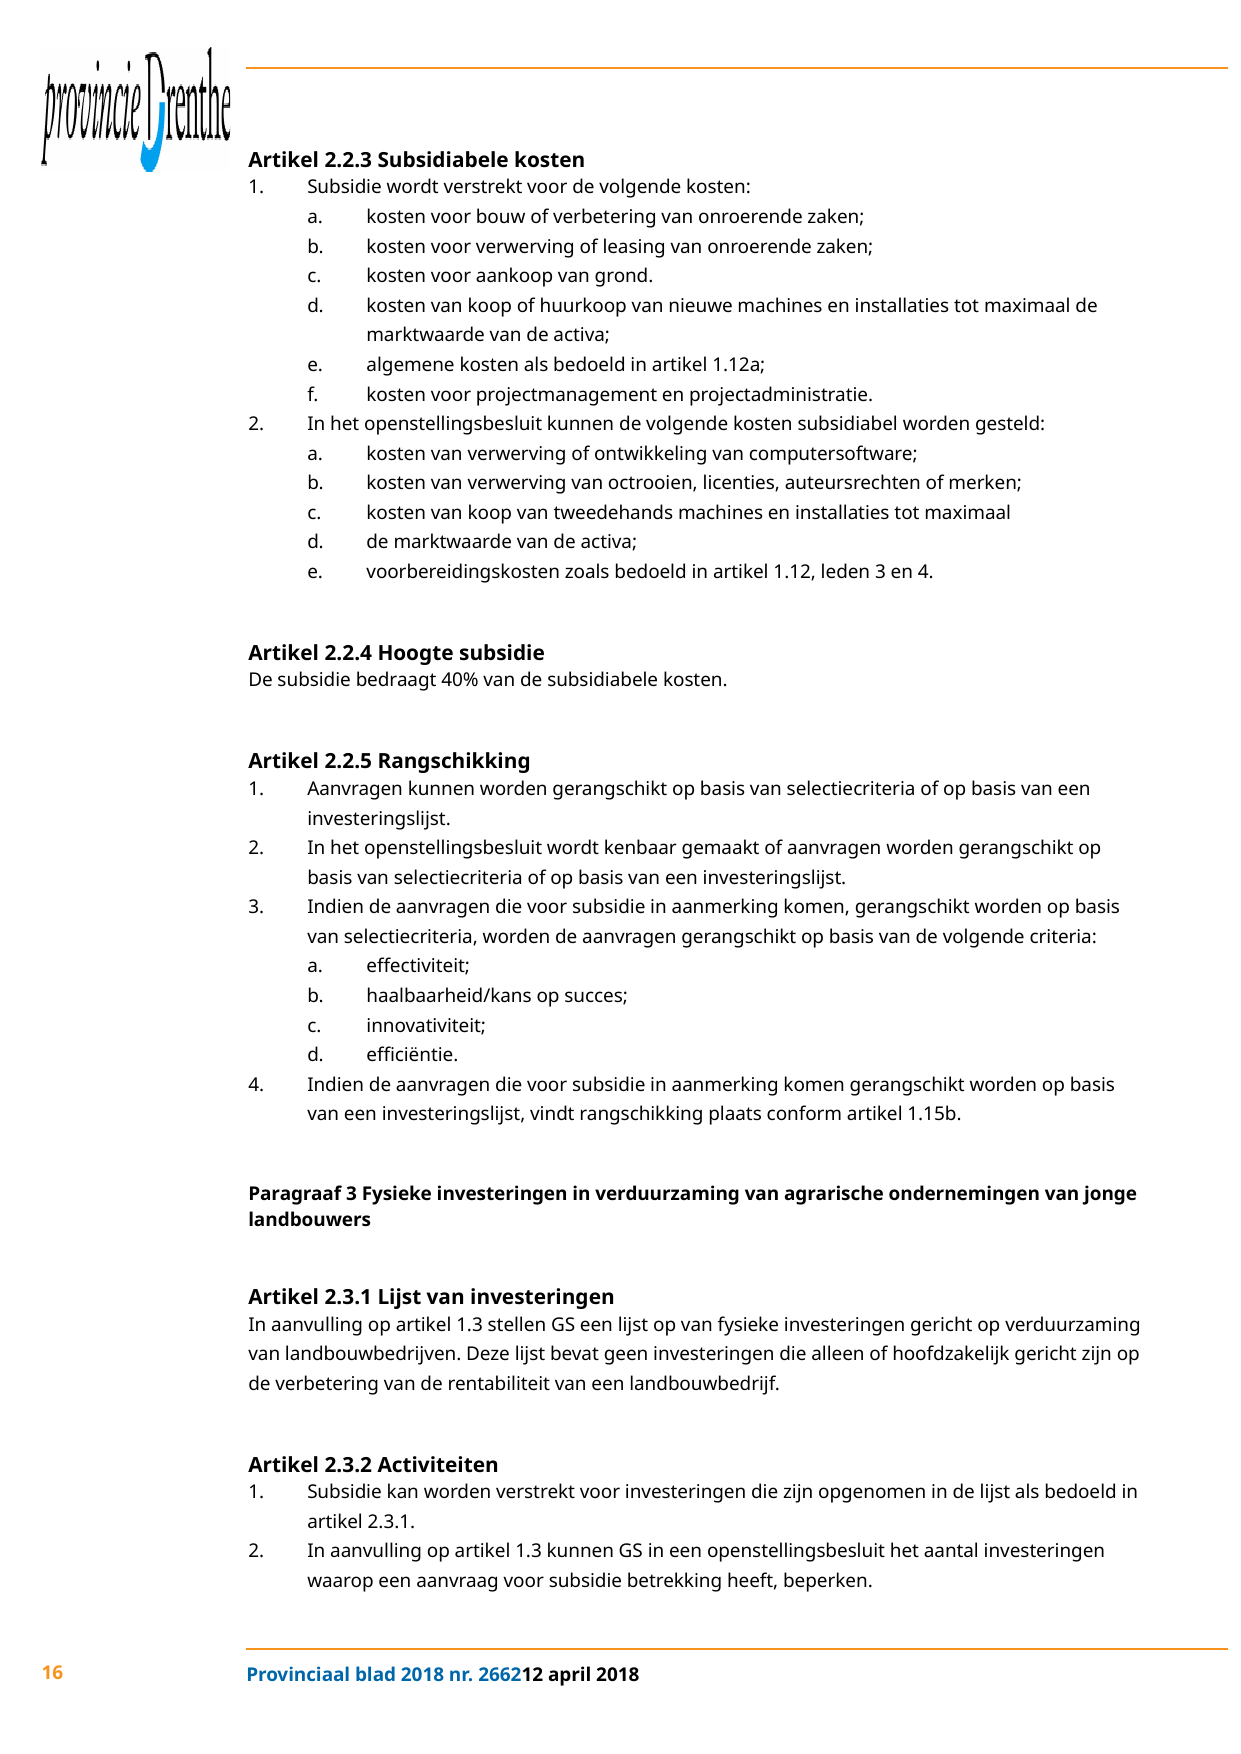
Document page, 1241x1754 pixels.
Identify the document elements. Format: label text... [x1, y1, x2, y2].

list Indien de aanvragen die voor subsidie in aanmerking komen gerangschikt worden op basis van een investeringslijst, vindt rangschikking plaats conform artikel 1.15b. [248, 1071, 1152, 1126]
list kosten van verwerving van octrooien, licenties, auteursrechten of merken; [307, 469, 1152, 495]
list haalbaarheid/kans op succes; [307, 982, 1152, 1008]
list kosten voor verwerving of leasing van onroerende zaken; [307, 233, 1152, 258]
text Artikel 2.2.3 Subsidiabele kosten [248, 145, 1152, 174]
text Artikel 2.3.2 Activiteiten [248, 1450, 1152, 1478]
text De subsidie bedraagt 40% van de subsidiabele kosten. [248, 667, 1152, 692]
list algemene kosten als bedoeld in artikel 1.12a; [307, 351, 1152, 377]
list kosten voor aankoop van grond. [307, 262, 1152, 288]
list kosten van verwerving of ontwikkeling van computersoftware; [307, 440, 1152, 466]
list de marktwaarde van de activa; [307, 529, 1152, 554]
list Subsidie wordt verstrekt voor de volgende kosten: [248, 174, 1152, 199]
list kosten van koop van tweedehands machines en installaties tot maximaal [307, 499, 1152, 525]
list In het openstellingsbesluit wordt kenbaar gemaakt of aanvragen worden gerangschikt op basis van selectiecriteria of op basis van een investeringslijst. [248, 834, 1152, 889]
text Artikel 2.3.1 Lijst van investeringen [248, 1282, 1152, 1311]
list Indien de aanvragen die voor subsidie in aanmerking komen, gerangschikt worden op basis van selectiecriteria, worden de aanvragen gerangschikt op basis van de volgende criteria: [248, 893, 1152, 949]
list innovativiteit; [307, 1012, 1152, 1037]
list In aanvulling op artikel 1.3 kunnen GS in een openstellingsbesluit het aantal investeringen waarop een aanvraag voor subsidie betrekking heeft, beperken. [248, 1538, 1152, 1593]
list In het openstellingsbesluit kunnen de volgende kosten subsidiabel worden gesteld: [248, 410, 1152, 436]
list efficiëntie. [307, 1041, 1152, 1067]
text In aanvulling op artikel 1.3 stellen GS een lijst op van fysieke investeringen gericht op verduurzaming van landbouwbedrijven. Deze lijst bevat geen investeringen die alleen of hoofdzakelijk gericht zijn op de verbetering van de rentabiliteit van een landbouwbedrijf. [248, 1311, 1152, 1396]
list Subsidie kan worden verstrekt voor investeringen die zijn opgenomen in de lijst als bedoeld in artikel 2.3.1. [248, 1478, 1152, 1534]
list kosten van koop of huurkoop van nieuwe machines en installaties tot maximaal de marktwaarde van de activa; [307, 292, 1152, 347]
list kosten voor bouw of verbetering van onroerende zaken; [307, 203, 1152, 229]
list voorbereidingskosten zoals bedoeld in artikel 1.12, leden 3 en 4. [307, 558, 1152, 584]
picture [41, 47, 231, 172]
text Artikel 2.2.5 Rangschikking [248, 747, 1152, 775]
list effectiviteit; [307, 953, 1152, 978]
list kosten voor projectmanagement en projectadministratie. [307, 381, 1152, 406]
text Artikel 2.2.4 Hoogte subsidie [248, 638, 1152, 667]
list Aanvragen kunnen worden gerangschikt op basis van selectiecriteria of op basis van een investeringslijst. [248, 775, 1152, 830]
text Paragraaf 3 Fysieke investeringen in verduurzaming van agrarische ondernemingen van jonge landbouwers [248, 1181, 1152, 1232]
